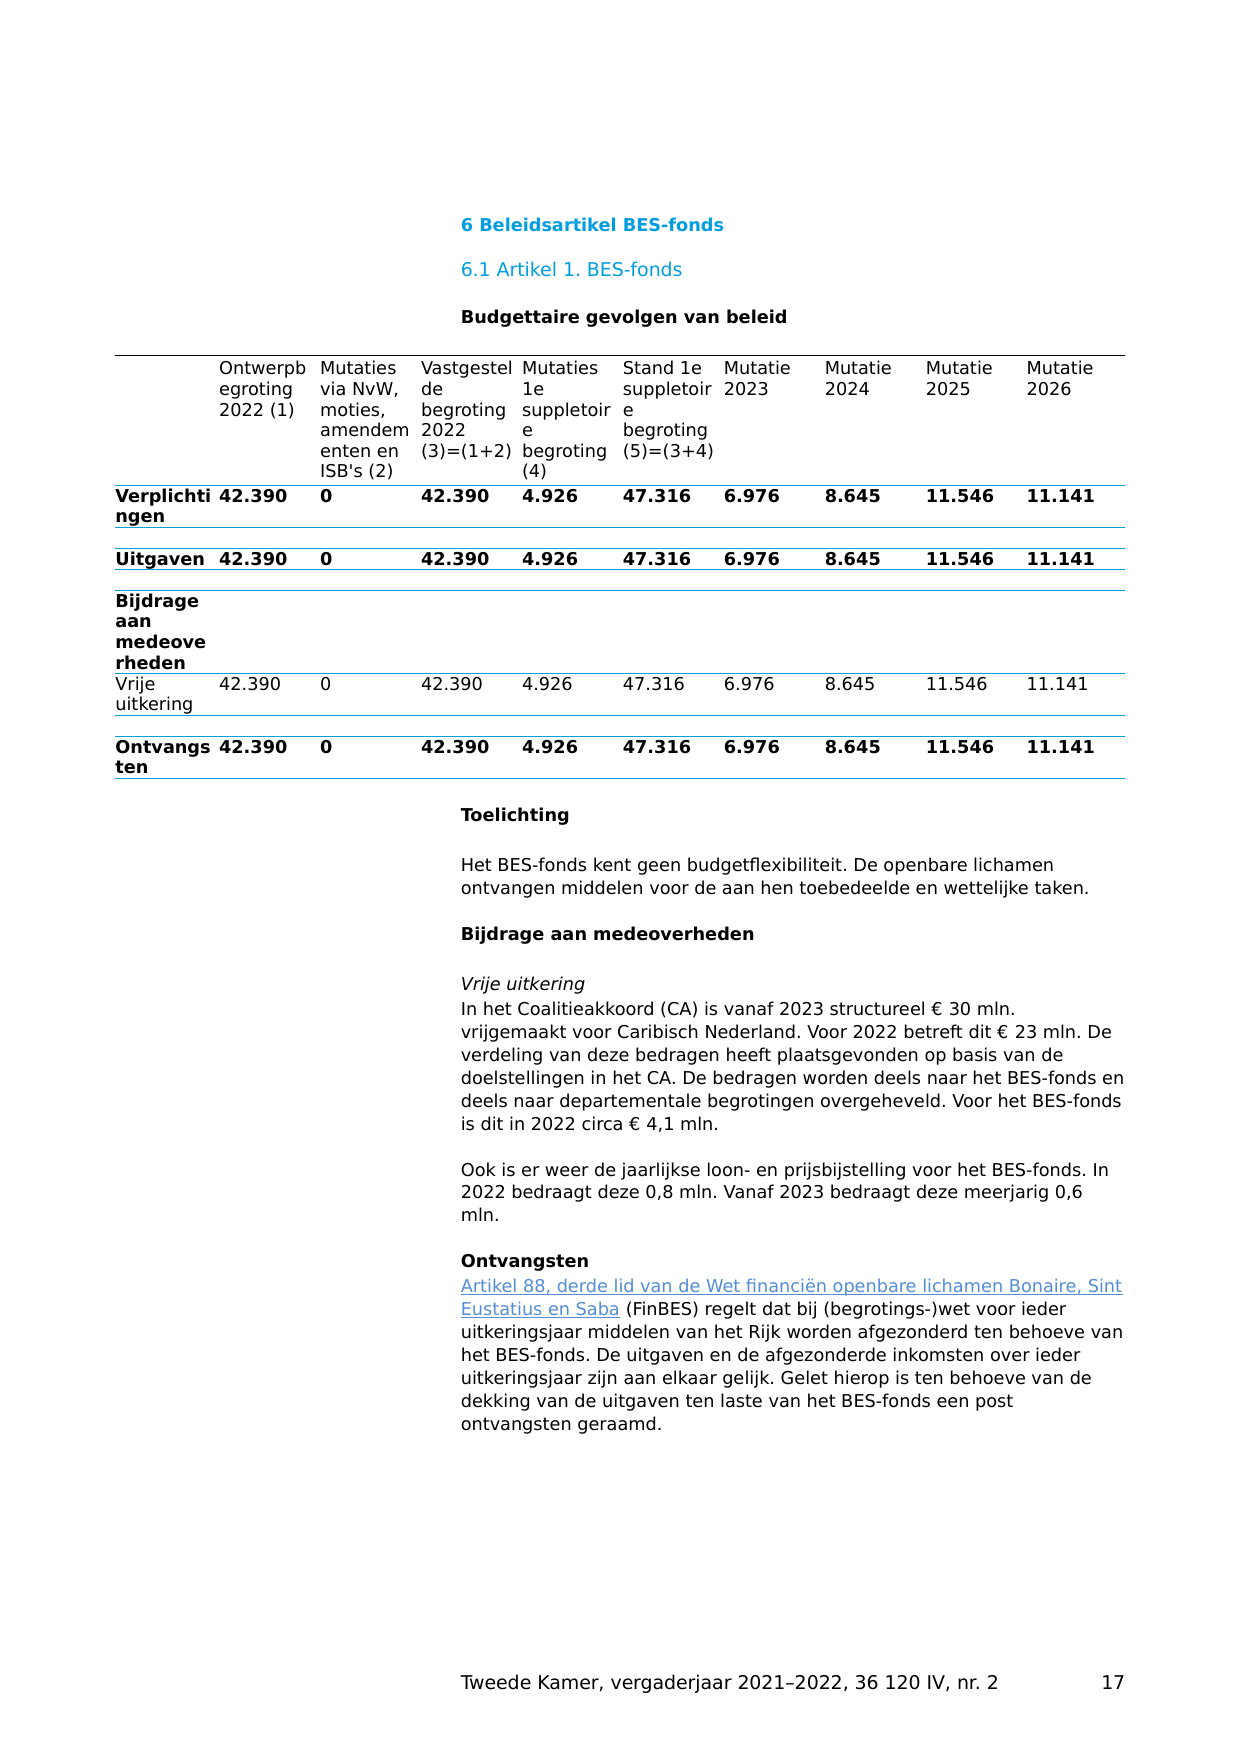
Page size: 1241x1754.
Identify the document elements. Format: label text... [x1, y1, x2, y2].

table_cell [418, 591, 519, 673]
table_cell 47.316 [620, 674, 721, 715]
table_cell [115, 356, 216, 485]
table_cell 42.390 [418, 737, 519, 778]
table_cell [1024, 591, 1125, 673]
table_cell [620, 528, 721, 548]
table_cell 42.390 [216, 674, 317, 715]
table_cell 6.976 [721, 737, 822, 778]
text Budgettaire gevolgen van beleid [461, 305, 1125, 328]
table_cell Ontvangsten [115, 737, 216, 778]
table_cell [620, 570, 721, 590]
table_cell 6.976 [721, 674, 822, 715]
text Ook is er weer de jaarlijkse loon- en prijsbijstelling voor het BES-fonds. In 2022 bedraagt deze 0,8 mln. Vanaf 2023 bedraagt deze meerjarig 0,6 mln. [461, 1158, 1125, 1226]
table_cell 8.645 [822, 674, 923, 715]
table_cell 0 [317, 549, 418, 569]
table_cell 4.926 [519, 674, 620, 715]
table_cell [317, 716, 418, 736]
table_cell 8.645 [822, 737, 923, 778]
table_cell Mutatie 2023 [721, 356, 822, 485]
table_cell 11.546 [923, 486, 1023, 527]
table_cell [115, 528, 216, 548]
table_cell [822, 528, 923, 548]
table_cell 6.976 [721, 549, 822, 569]
table_cell 42.390 [418, 674, 519, 715]
table_cell 8.645 [822, 486, 923, 527]
table_cell [620, 591, 721, 673]
table_cell [418, 716, 519, 736]
table_cell [822, 716, 923, 736]
table_cell 11.141 [1024, 674, 1125, 715]
text In het Coalitieakkoord (CA) is vanaf 2023 structureel € 30 mln. vrijgemaakt voor Caribisch Nederland. Voor 2022 betreft dit € 23 mln. De verdeling van deze bedragen heeft plaatsgevonden op basis van de doelstellingen in het CA. De bedragen worden deels naar het BES-fonds en deels naar departementale begrotingen overgeheveld. Voor het BES-fonds is dit in 2022 circa € 4,1 mln. [461, 997, 1125, 1135]
table_cell 11.546 [923, 674, 1023, 715]
table_cell [923, 528, 1023, 548]
table_cell Mutatie 2026 [1024, 356, 1125, 485]
table_cell [620, 716, 721, 736]
table_cell 42.390 [216, 737, 317, 778]
table_cell Uitgaven [115, 549, 216, 569]
table_cell 11.141 [1024, 549, 1125, 569]
table_cell [115, 570, 216, 590]
table_cell [216, 528, 317, 548]
table_cell Mutaties via NvW, moties, amendementen en ISB's (2) [317, 356, 418, 485]
table_cell Vrije uitkering [115, 674, 216, 715]
table_cell [317, 528, 418, 548]
table_cell Mutatie 2025 [923, 356, 1023, 485]
table_cell [519, 570, 620, 590]
table_cell 42.390 [216, 486, 317, 527]
table_cell 11.546 [923, 549, 1023, 569]
text Ontvangsten [461, 1249, 1125, 1272]
table_cell [923, 716, 1023, 736]
table_cell 42.390 [216, 549, 317, 569]
table_cell Ontwerpbegroting 2022 (1) [216, 356, 317, 485]
table_cell [418, 528, 519, 548]
table_cell [317, 570, 418, 590]
table_cell 4.926 [519, 549, 620, 569]
table_cell 47.316 [620, 549, 721, 569]
table_cell 11.546 [923, 737, 1023, 778]
table_cell [822, 591, 923, 673]
text Vrije uitkering [461, 972, 1125, 995]
table_cell 42.390 [418, 486, 519, 527]
table_cell [317, 591, 418, 673]
table_cell [519, 591, 620, 673]
table_cell [721, 716, 822, 736]
table_cell [822, 570, 923, 590]
text Bijdrage aan medeoverheden [461, 922, 1125, 945]
table_cell 11.141 [1024, 737, 1125, 778]
text Toelichting [461, 803, 1125, 826]
table_cell [115, 716, 216, 736]
title 6 Beleidsartikel BES-fonds [461, 213, 1125, 236]
table_cell [519, 716, 620, 736]
table_cell Mutatie 2024 [822, 356, 923, 485]
table_cell Stand 1e suppletoire begroting (5)=(3+4) [620, 356, 721, 485]
table_cell 42.390 [418, 549, 519, 569]
table_cell [216, 716, 317, 736]
text Het BES-fonds kent geen budgetflexibiliteit. De openbare lichamen ontvangen middelen voor de aan hen toebedeelde en wettelijke taken. [461, 853, 1125, 899]
table_cell [216, 570, 317, 590]
table_cell Verplichtingen [115, 486, 216, 527]
table_cell [1024, 528, 1125, 548]
table_cell [721, 570, 822, 590]
table_cell 11.141 [1024, 486, 1125, 527]
table_cell 47.316 [620, 486, 721, 527]
text Artikel 88, derde lid van de Wet financiën openbare lichamen Bonaire, Sint Eustatius en Saba (FinBES) regelt dat bij (begrotings-)wet voor ieder uitkeringsjaar middelen van het Rijk worden afgezonderd ten behoeve van het BES-fonds. De uitgaven en de afgezonderde inkomsten over ieder uitkeringsjaar zijn aan elkaar gelijk. Gelet hierop is ten behoeve van de dekking van de uitgaven ten laste van het BES-fonds een post ontvangsten geraamd. [461, 1274, 1125, 1435]
table_cell 0 [317, 674, 418, 715]
table_cell [923, 570, 1023, 590]
table_cell Bijdrage aan medeoverheden [115, 591, 216, 673]
title 6.1 Artikel 1. BES-fonds [461, 259, 1125, 281]
table_cell [216, 591, 317, 673]
table_cell 47.316 [620, 737, 721, 778]
table_cell Vastgestelde begroting 2022 (3)=(1+2) [418, 356, 519, 485]
table_cell [923, 591, 1023, 673]
table_cell [1024, 570, 1125, 590]
table_cell 6.976 [721, 486, 822, 527]
table_header Tabel 13 Budgettaire gevolgen van beleid artikel 1 BES-fonds (bedragen x € 1.000) [115, 330, 1125, 355]
table_cell [519, 528, 620, 548]
table_cell [721, 528, 822, 548]
table_cell 4.926 [519, 737, 620, 778]
table_cell Mutaties 1e suppletoire begroting (4) [519, 356, 620, 485]
table_cell [721, 591, 822, 673]
table_cell 0 [317, 737, 418, 778]
table_cell 8.645 [822, 549, 923, 569]
table_cell 4.926 [519, 486, 620, 527]
table_cell [418, 570, 519, 590]
table_cell 0 [317, 486, 418, 527]
table_cell [1024, 716, 1125, 736]
